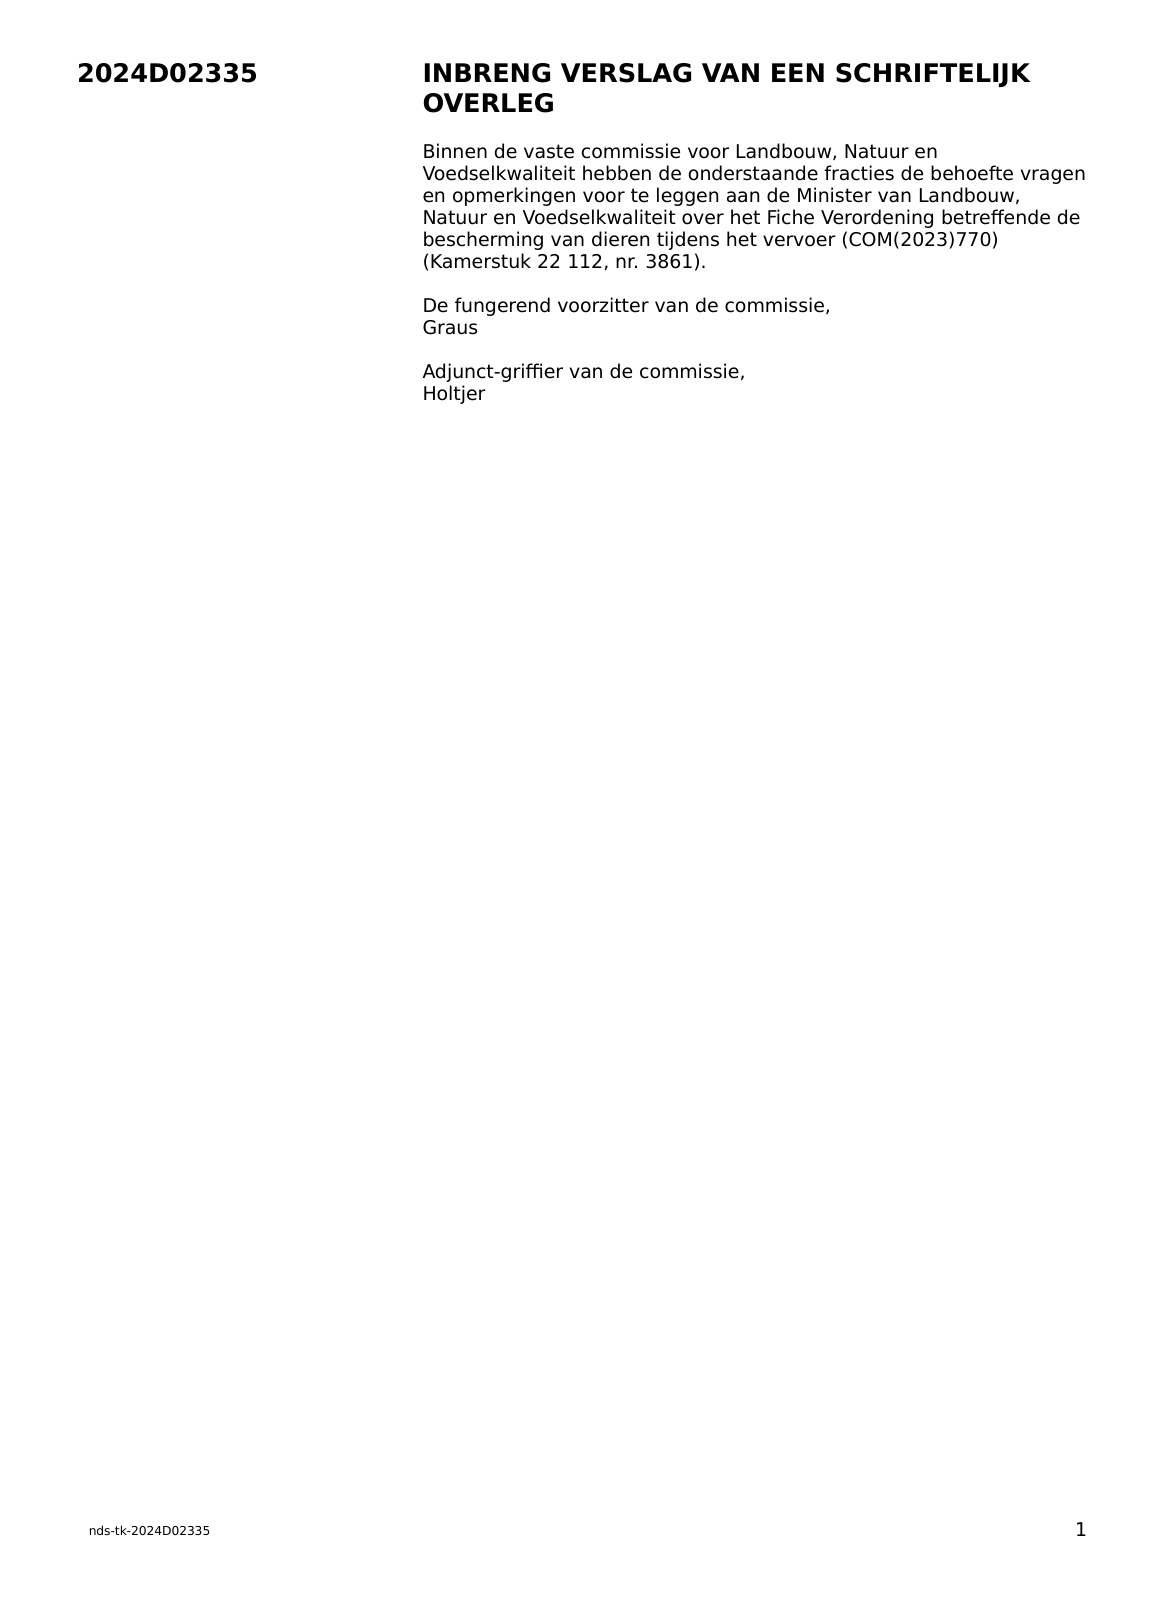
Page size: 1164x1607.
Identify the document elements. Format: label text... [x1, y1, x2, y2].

text 2024D02335 INBRENG VERSLAG VAN EEN SCHRIFTELIJK OVERLEG [77, 59, 1087, 118]
text Binnen de vaste commissie voor Landbouw, Natuur en Voedselkwaliteit hebben de onderstaande fracties de behoefte vragen en opmerkingen voor te leggen aan de Minister van Landbouw, Natuur en Voedselkwaliteit over het Fiche Verordening betreffende de bescherming van dieren tijdens het vervoer (COM(2023)770) (Kamerstuk 22 112, nr. 3861). [422, 141, 1087, 272]
text Holtjer [422, 383, 1087, 405]
text Adjunct-griffier van de commissie, [422, 361, 1087, 383]
text De fungerend voorzitter van de commissie, [422, 295, 1087, 317]
text Graus [422, 317, 1087, 339]
text nds-tk-2024D02335 [88, 1524, 323, 1538]
